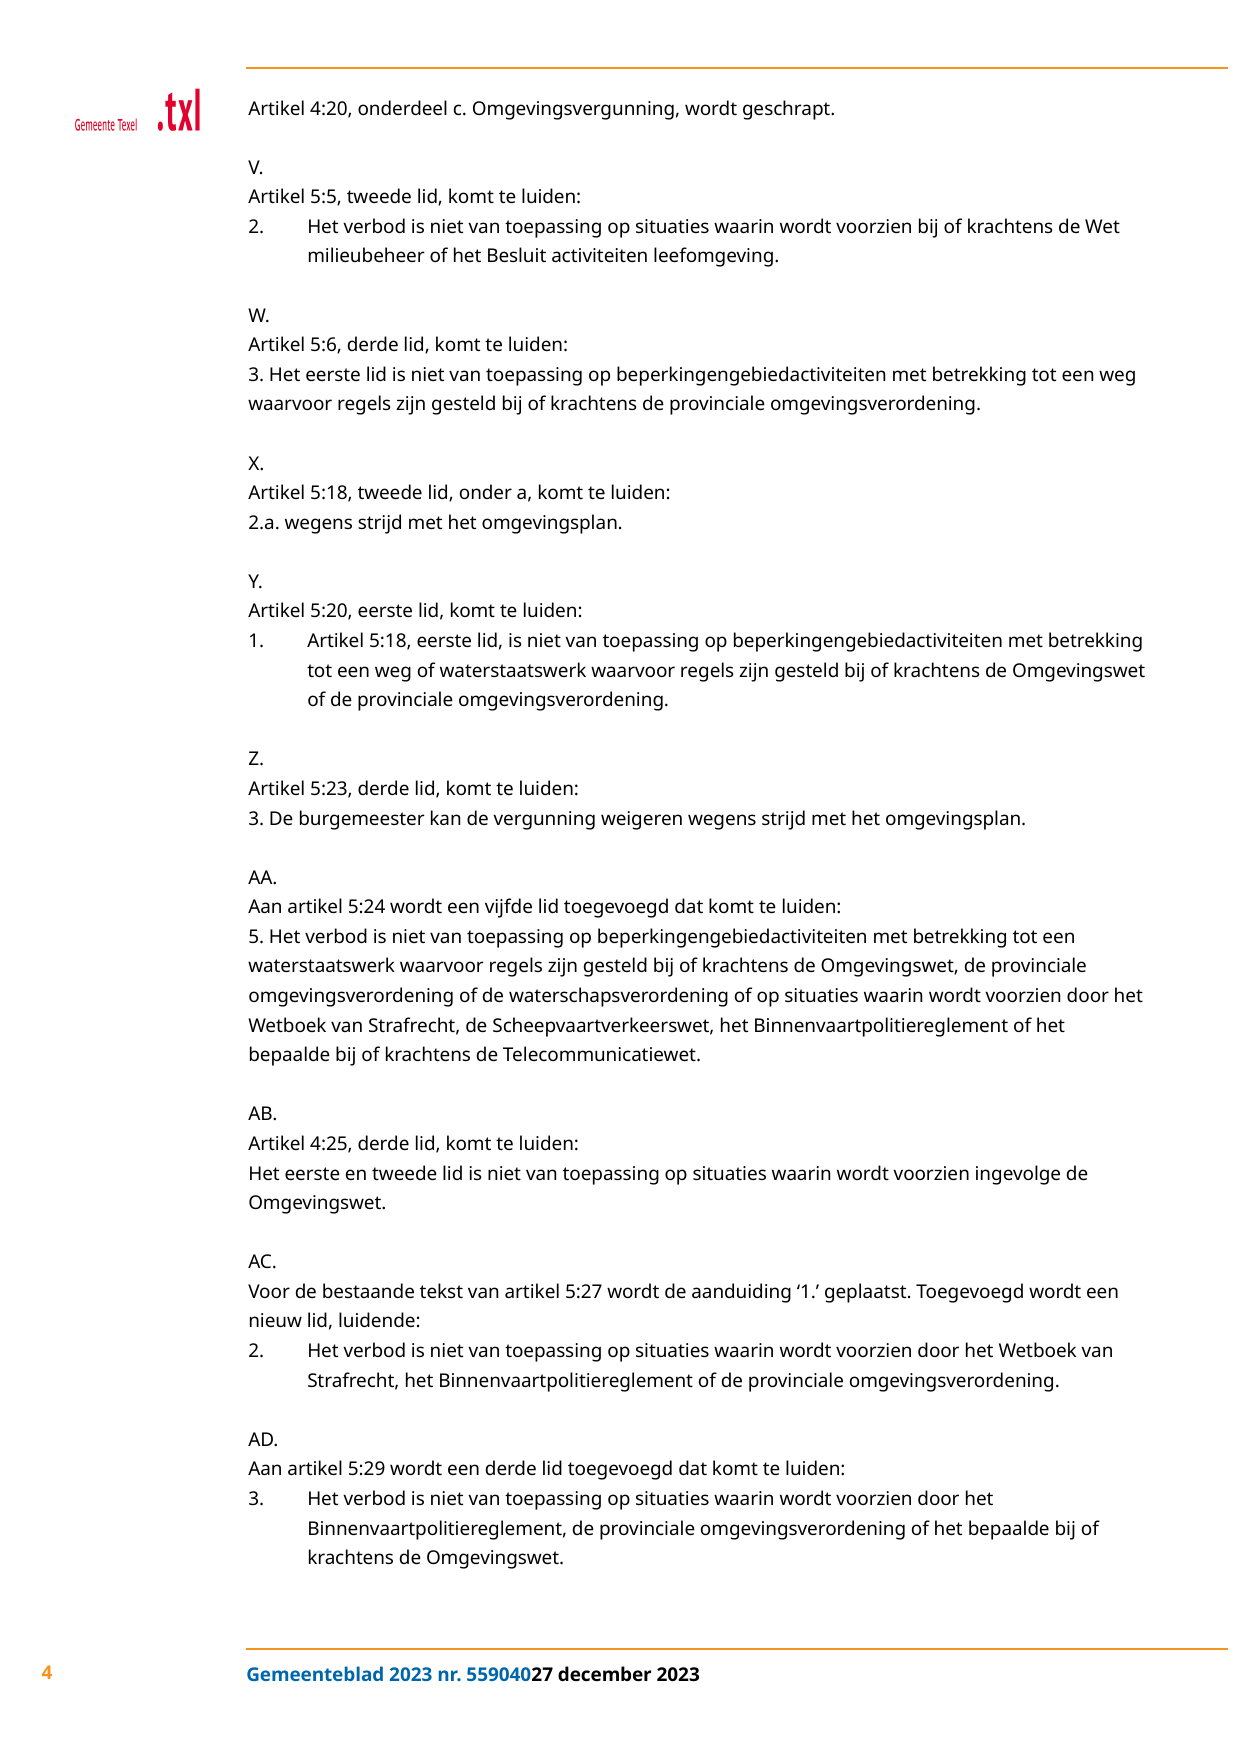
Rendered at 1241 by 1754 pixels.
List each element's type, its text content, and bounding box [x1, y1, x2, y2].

list Artikel 5:18, eerste lid, is niet van toepassing op beperkingengebiedactiviteiten met betrekking tot een weg of waterstaatswerk waarvoor regels zijn gesteld bij of krachtens de Omgevingswet of de provinciale omgevingsverordening. [248, 627, 1152, 712]
text Artikel 5:5, tweede lid, komt te luiden: [248, 183, 1152, 209]
text 3. Het eerste lid is niet van toepassing op beperkingengebiedactiviteiten met betrekking tot een weg waarvoor regels zijn gesteld bij of krachtens de provinciale omgevingsverordening. [248, 361, 1152, 416]
text Artikel 5:20, eerste lid, komt te luiden: [248, 598, 1152, 623]
text Artikel 5:18, tweede lid, onder a, komt te luiden: [248, 479, 1152, 505]
text AA. [248, 864, 1152, 890]
text Artikel 5:6, derde lid, komt te luiden: [248, 331, 1152, 357]
text Voor de bestaande tekst van artikel 5:27 wordt de aanduiding ‘1.’ geplaatst. Toegevoegd wordt een nieuw lid, luidende: [248, 1278, 1152, 1333]
text Artikel 5:23, derde lid, komt te luiden: [248, 775, 1152, 801]
text Het eerste en tweede lid is niet van toepassing op situaties waarin wordt voorzien ingevolge de Omgevingswet. [248, 1160, 1152, 1215]
text Artikel 4:25, derde lid, komt te luiden: [248, 1130, 1152, 1156]
picture [41, 47, 231, 172]
text Z. [248, 746, 1152, 771]
text V. [248, 154, 1152, 180]
text Aan artikel 5:24 wordt een vijfde lid toegevoegd dat komt te luiden: [248, 893, 1152, 919]
text AC. [248, 1248, 1152, 1274]
list Het verbod is niet van toepassing op situaties waarin wordt voorzien door het Binnenvaartpolitiereglement, de provinciale omgevingsverordening of het bepaalde bij of krachtens de Omgevingswet. [248, 1485, 1152, 1570]
text W. [248, 302, 1152, 328]
text X. [248, 450, 1152, 476]
text Aan artikel 5:29 wordt een derde lid toegevoegd dat komt te luiden: [248, 1456, 1152, 1481]
text Artikel 4:20, onderdeel c. Omgevingsvergunning, wordt geschrapt. [248, 95, 1152, 121]
text AD. [248, 1426, 1152, 1452]
text AB. [248, 1101, 1152, 1126]
text Y. [248, 568, 1152, 594]
list Het verbod is niet van toepassing op situaties waarin wordt voorzien bij of krachtens de Wet milieubeheer of het Besluit activiteiten leefomgeving. [248, 213, 1152, 268]
list Het verbod is niet van toepassing op situaties waarin wordt voorzien door het Wetboek van Strafrecht, het Binnenvaartpolitiereglement of de provinciale omgevingsverordening. [248, 1337, 1152, 1393]
text 2.a. wegens strijd met het omgevingsplan. [248, 509, 1152, 535]
text 3. De burgemeester kan de vergunning weigeren wegens strijd met het omgevingsplan. [248, 805, 1152, 831]
text 5. Het verbod is niet van toepassing op beperkingengebiedactiviteiten met betrekking tot een waterstaatswerk waarvoor regels zijn gesteld bij of krachtens de Omgevingswet, de provinciale omgevingsverordening of de waterschapsverordening of op situaties waarin wordt voorzien door het Wetboek van Strafrecht, de Scheepvaartverkeerswet, het Binnenvaartpolitiereglement of het bepaalde bij of krachtens de Telecommunicatiewet. [248, 923, 1152, 1067]
